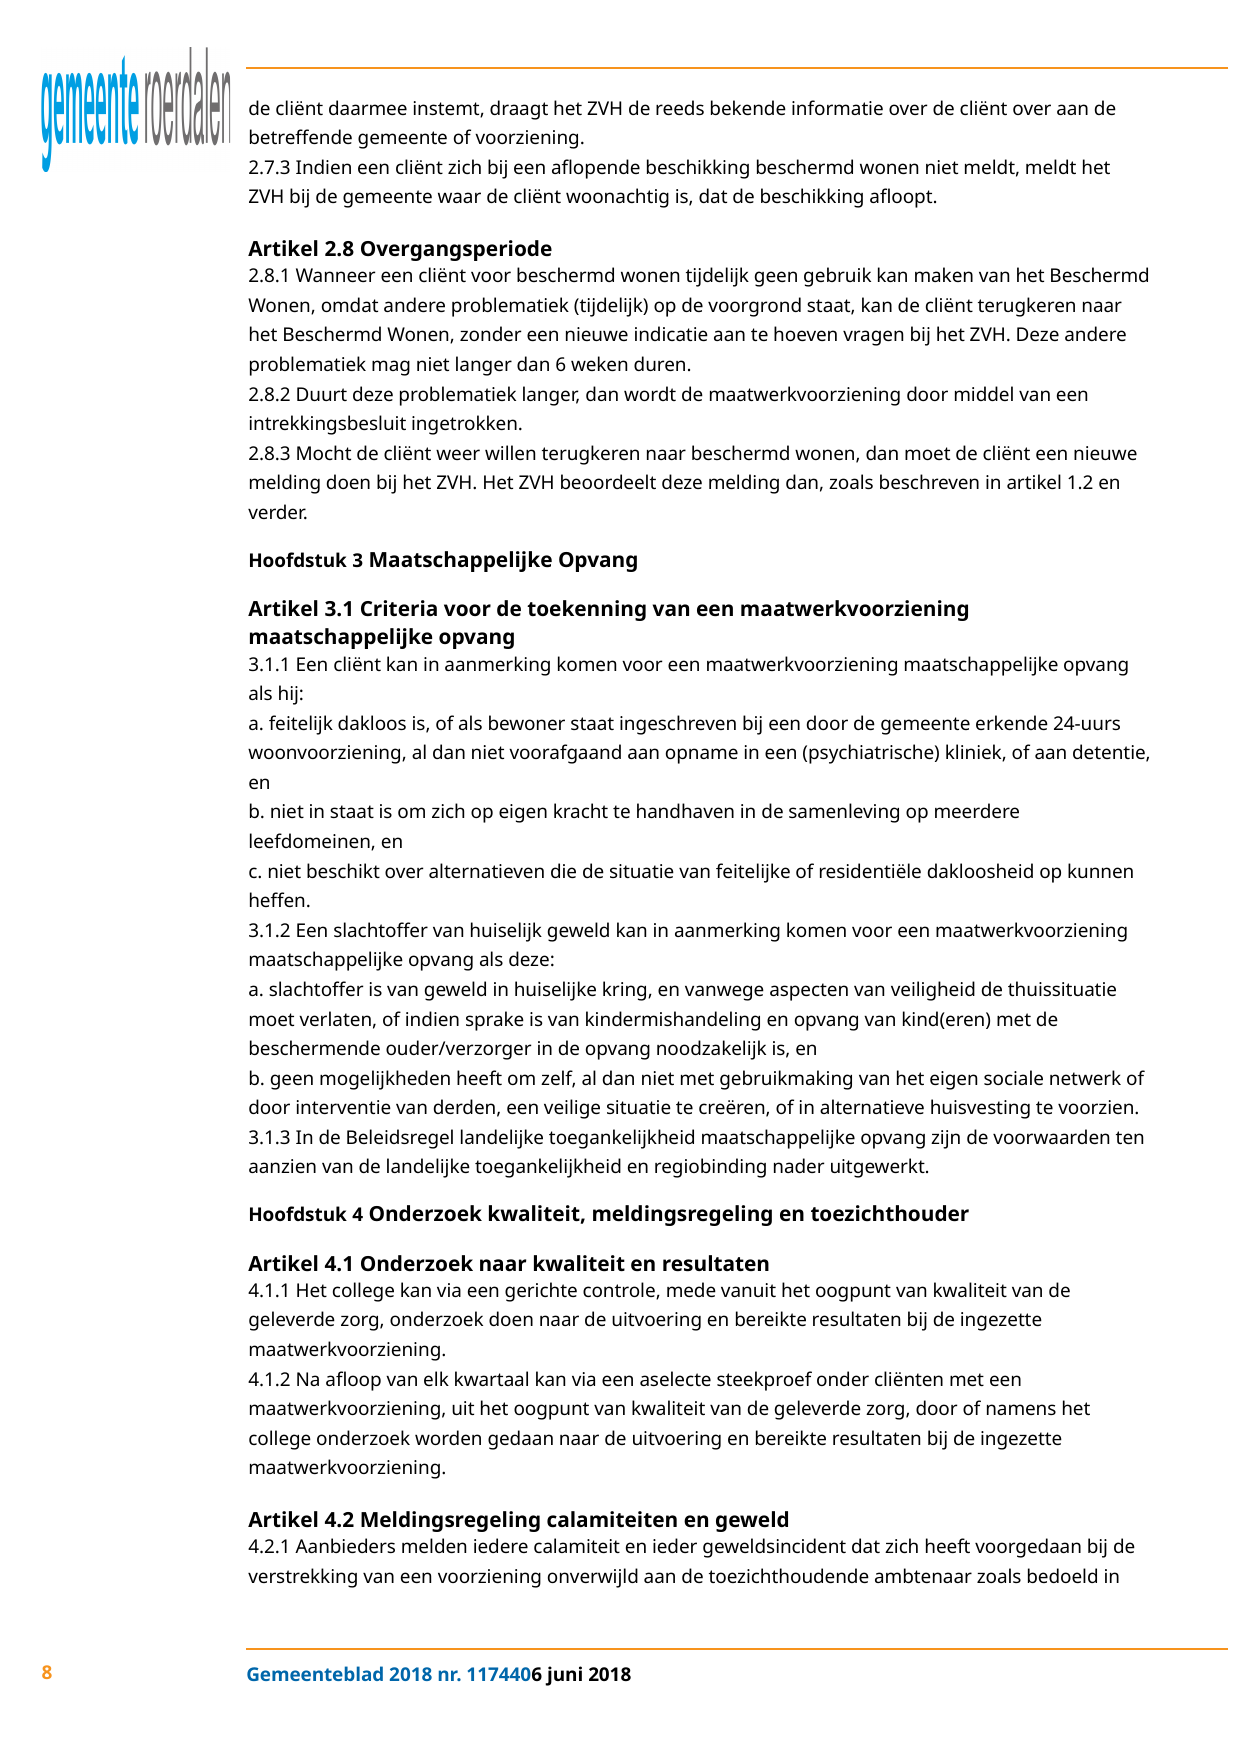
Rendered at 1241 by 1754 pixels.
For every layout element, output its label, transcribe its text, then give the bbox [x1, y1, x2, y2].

picture [41, 134, 48, 172]
text Artikel 2.8 Overgangsperiode [248, 234, 1152, 262]
text 2.8.3 Mocht de cliënt weer willen terugkeren naar beschermd wonen, dan moet de cliënt een nieuwe melding doen bij het ZVH. Het ZVH beoordeelt deze melding dan, zoals beschreven in artikel 1.2 en verder. [248, 440, 1152, 525]
text Hoofdstuk 4 Onderzoek kwaliteit, meldingsregeling en toezichthouder [248, 1199, 1152, 1228]
text a. feitelijk dakloos is, of als bewoner staat ingeschreven bij een door de gemeente erkende 24-uurs woonvoorziening, al dan niet voorafgaand aan opname in een (psychiatrische) kliniek, of aan detentie, en [248, 710, 1152, 795]
text 3.1.3 In de Beleidsregel landelijke toegankelijkheid maatschappelijke opvang zijn de voorwaarden ten aanzien van de landelijke toegankelijkheid en regiobinding nader uitgewerkt. [248, 1124, 1152, 1179]
text c. niet beschikt over alternatieven die de situatie van feitelijke of residentiële dakloosheid op kunnen heffen. [248, 858, 1152, 913]
picture [41, 47, 231, 172]
text a. slachtoffer is van geweld in huiselijke kring, en vanwege aspecten van veiligheid de thuissituatie moet verlaten, of indien sprake is van kindermishandeling en opvang van kind(eren) met de beschermende ouder/verzorger in de opvang noodzakelijk is, en [248, 976, 1152, 1061]
text b. niet in staat is om zich op eigen kracht te handhaven in de samenleving op meerdere leefdomeinen, en [248, 799, 1152, 854]
text Artikel 4.1 Onderzoek naar kwaliteit en resultaten [248, 1249, 1152, 1277]
text 2.8.1 Wanneer een cliënt voor beschermd wonen tijdelijk geen gebruik kan maken van het Beschermd Wonen, omdat andere problematiek (tijdelijk) op de voorgrond staat, kan de cliënt terugkeren naar het Beschermd Wonen, zonder een nieuwe indicatie aan te hoeven vragen bij het ZVH. Deze andere problematiek mag niet langer dan 6 weken duren. [248, 262, 1152, 377]
text Hoofdstuk 3 Maatschappelijke Opvang [248, 545, 1152, 573]
text 3.1.2 Een slachtoffer van huiselijk geweld kan in aanmerking komen voor een maatwerkvoorziening maatschappelijke opvang als deze: [248, 917, 1152, 972]
text 2.7.3 Indien een cliënt zich bij een aflopende beschikking beschermd wonen niet meldt, meldt het ZVH bij de gemeente waar de cliënt woonachtig is, dat de beschikking afloopt. [248, 154, 1152, 209]
text 2.8.2 Duurt deze problematiek langer, dan wordt de maatwerkvoorziening door middel van een intrekkingsbesluit ingetrokken. [248, 381, 1152, 436]
text 4.1.1 Het college kan via een gerichte controle, mede vanuit het oogpunt van kwaliteit van de geleverde zorg, onderzoek doen naar de uitvoering en bereikte resultaten bij de ingezette maatwerkvoorziening. [248, 1277, 1152, 1362]
text b. geen mogelijkheden heeft om zelf, al dan niet met gebruikmaking van het eigen sociale netwerk of door interventie van derden, een veilige situatie te creëren, of in alternatieve huisvesting te voorzien. [248, 1065, 1152, 1120]
text 4.2.1 Aanbieders melden iedere calamiteit en ieder geweldsincident dat zich heeft voorgedaan bij de verstrekking van een voorziening onverwijld aan de toezichthoudende ambtenaar zoals bedoeld in [248, 1533, 1152, 1589]
text 3.1.1 Een cliënt kan in aanmerking komen voor een maatwerkvoorziening maatschappelijke opvang als hij: [248, 651, 1152, 706]
text 4.1.2 Na afloop van elk kwartaal kan via een aselecte steekproef onder cliënten met een maatwerkvoorziening, uit het oogpunt van kwaliteit van de geleverde zorg, door of namens het college onderzoek worden gedaan naar de uitvoering en bereikte resultaten bij de ingezette maatwerkvoorziening. [248, 1366, 1152, 1480]
text Artikel 3.1 Criteria voor de toekenning van een maatwerkvoorziening maatschappelijke opvang [248, 594, 1152, 651]
text de cliënt daarmee instemt, draagt het ZVH de reeds bekende informatie over de cliënt over aan de betreffende gemeente of voorziening. [248, 95, 1152, 150]
text Artikel 4.2 Meldingsregeling calamiteiten en geweld [248, 1505, 1152, 1533]
